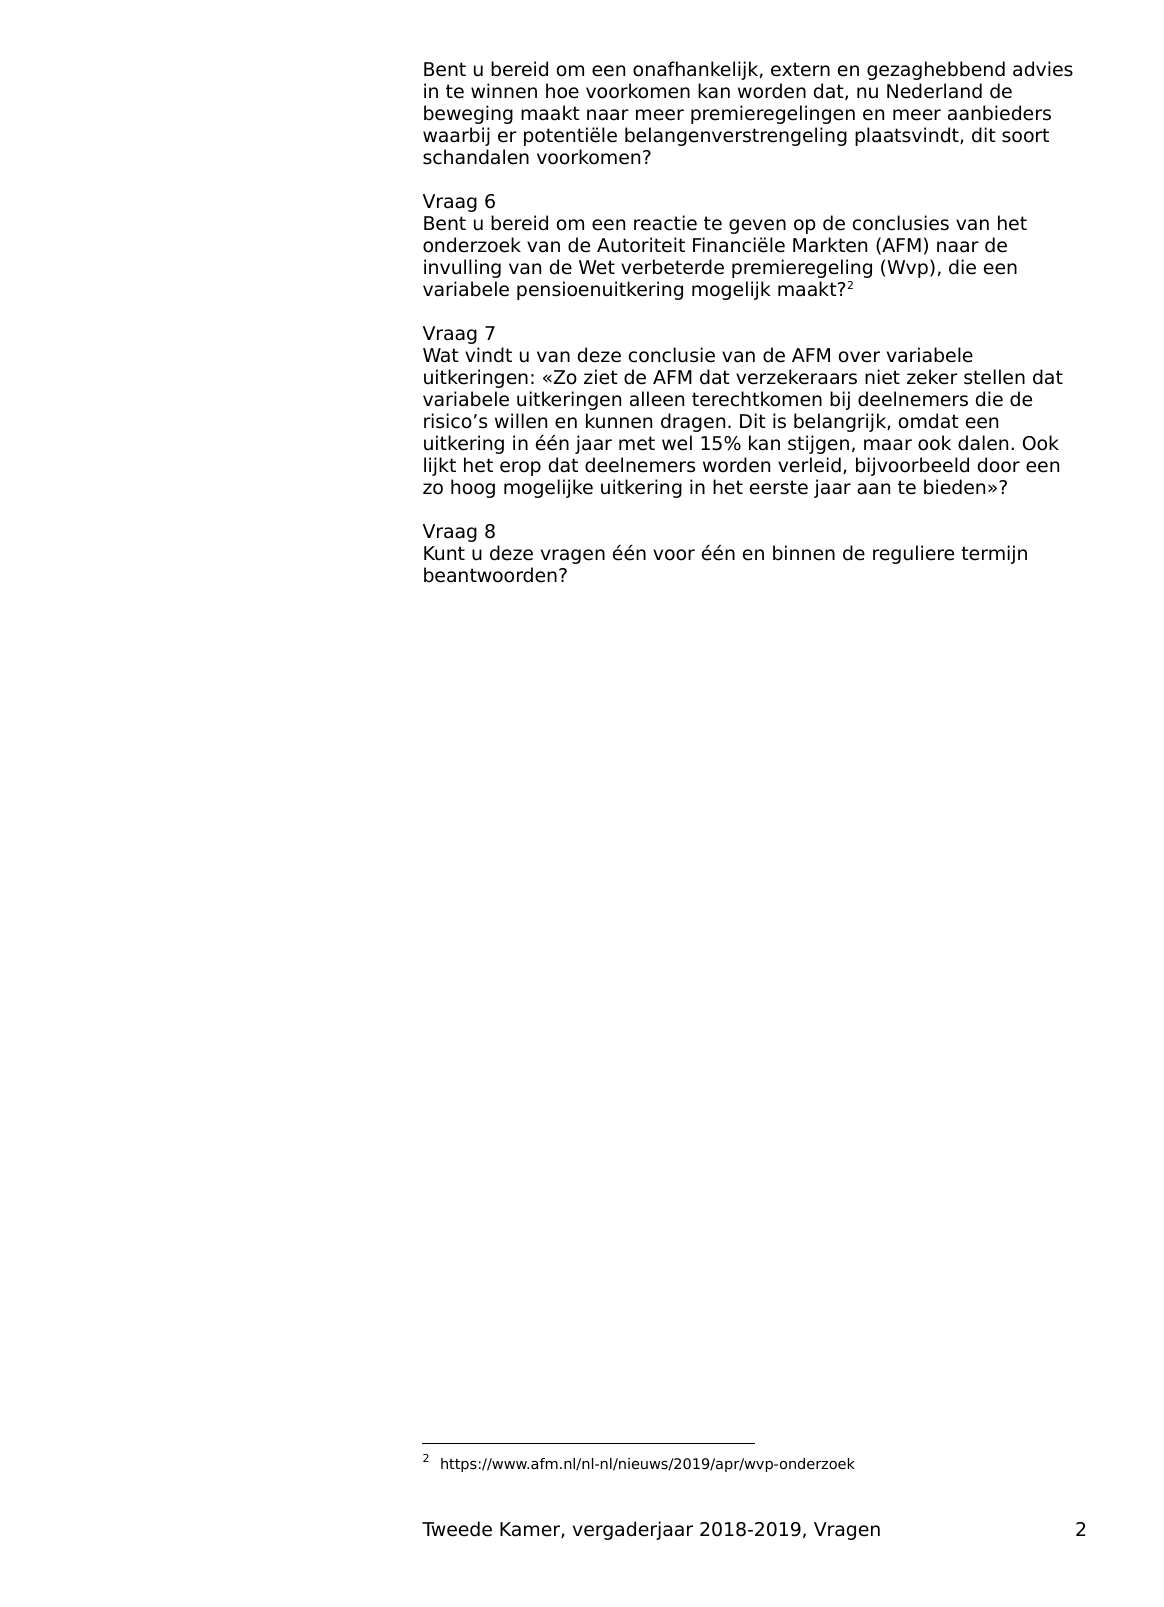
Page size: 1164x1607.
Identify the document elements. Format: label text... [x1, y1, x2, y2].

text Wat vindt u van deze conclusie van de AFM over variabele uitkeringen: «Zo ziet de AFM dat verzekeraars niet zeker stellen dat variabele uitkeringen alleen terechtkomen bij deelnemers die de risico’s willen en kunnen dragen. Dit is belangrijk, omdat een uitkering in één jaar met wel 15% kan stijgen, maar ook dalen. Ook lijkt het erop dat deelnemers worden verleid, bijvoorbeeld door een zo hoog mogelijke uitkering in het eerste jaar aan te bieden»? [422, 345, 1087, 499]
text https://www.afm.nl/nl-nl/nieuws/2019/apr/wvp-onderzoek [422, 1452, 1087, 1474]
text Vraag 8 [422, 521, 1087, 543]
text Vraag 6 [422, 191, 1087, 213]
text Kunt u deze vragen één voor één en binnen de reguliere termijn beantwoorden? [422, 543, 1087, 587]
text Bent u bereid om een reactie te geven op de conclusies van het onderzoek van de Autoriteit Financiële Markten (AFM) naar de invulling van de Wet verbeterde premieregeling (Wvp), die een variabele pensioenuitkering mogelijk maakt? [422, 213, 1087, 301]
text Vraag 7 [422, 323, 1087, 345]
text Bent u bereid om een onafhankelijk, extern en gezaghebbend advies in te winnen hoe voorkomen kan worden dat, nu Nederland de beweging maakt naar meer premieregelingen en meer aanbieders waarbij er potentiële belangenverstrengeling plaatsvindt, dit soort schandalen voorkomen? [422, 59, 1087, 169]
